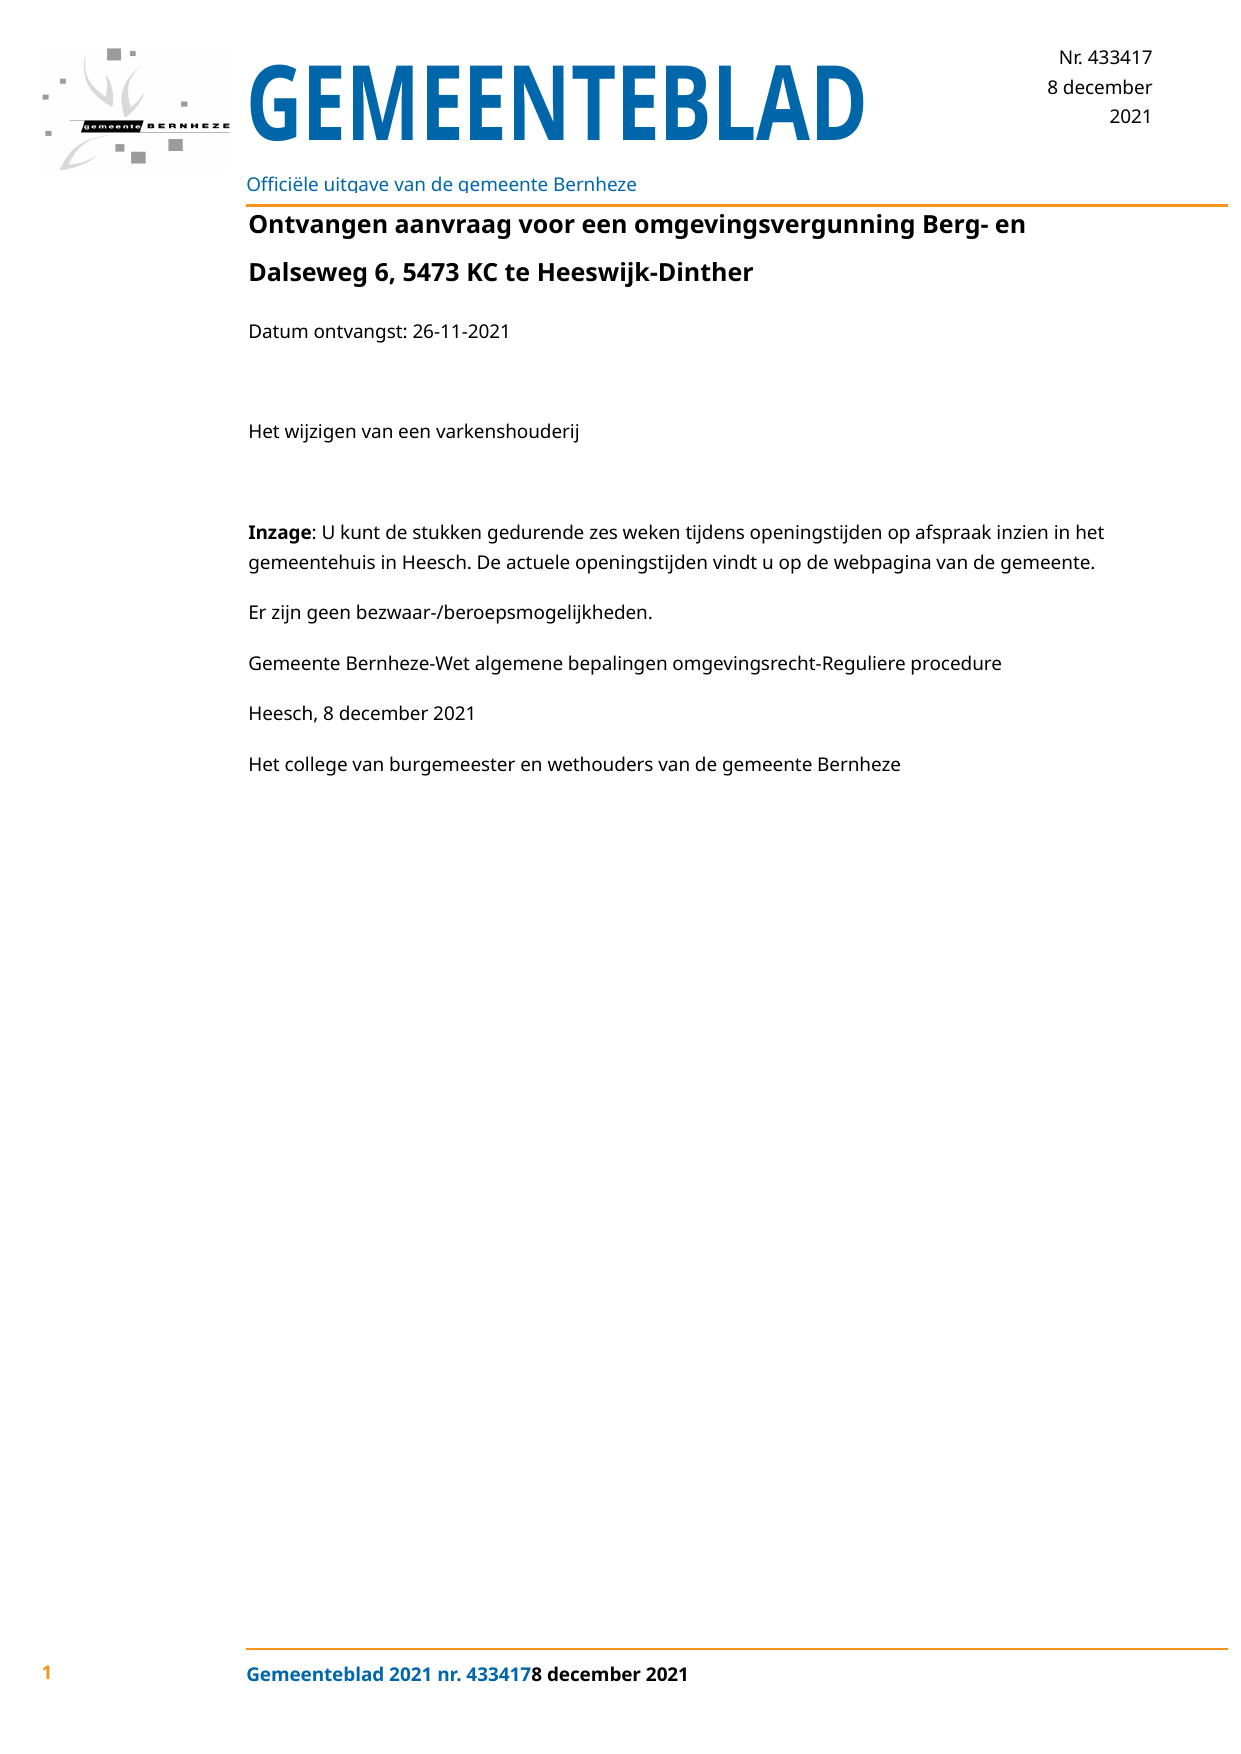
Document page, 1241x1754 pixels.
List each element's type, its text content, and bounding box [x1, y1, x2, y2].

text Het wijzigen van een varkenshouderij [248, 419, 1152, 444]
text Er zijn geen bezwaar-/beroepsmogelijkheden. [248, 599, 1152, 625]
text Inzage: U kunt de stukken gedurende zes weken tijdens openingstijden op afspraak inzien in het gemeentehuis in Heesch. De actuele openingstijden vindt u op de webpagina van de gemeente. [248, 519, 1152, 575]
picture [41, 47, 231, 172]
text Heesch, 8 december 2021 [248, 700, 1152, 726]
text Ontvangen aanvraag voor een omgevingsvergunning Berg- en Dalseweg 6, 5473 KC te Heeswijk-Dinther [248, 207, 1152, 288]
text Datum ontvangst: 26-11-2021 [248, 318, 1152, 344]
text Gemeente Bernheze-Wet algemene bepalingen omgevingsrecht-Reguliere procedure [248, 650, 1152, 676]
text Het college van burgemeester en wethouders van de gemeente Bernheze [248, 751, 1152, 777]
